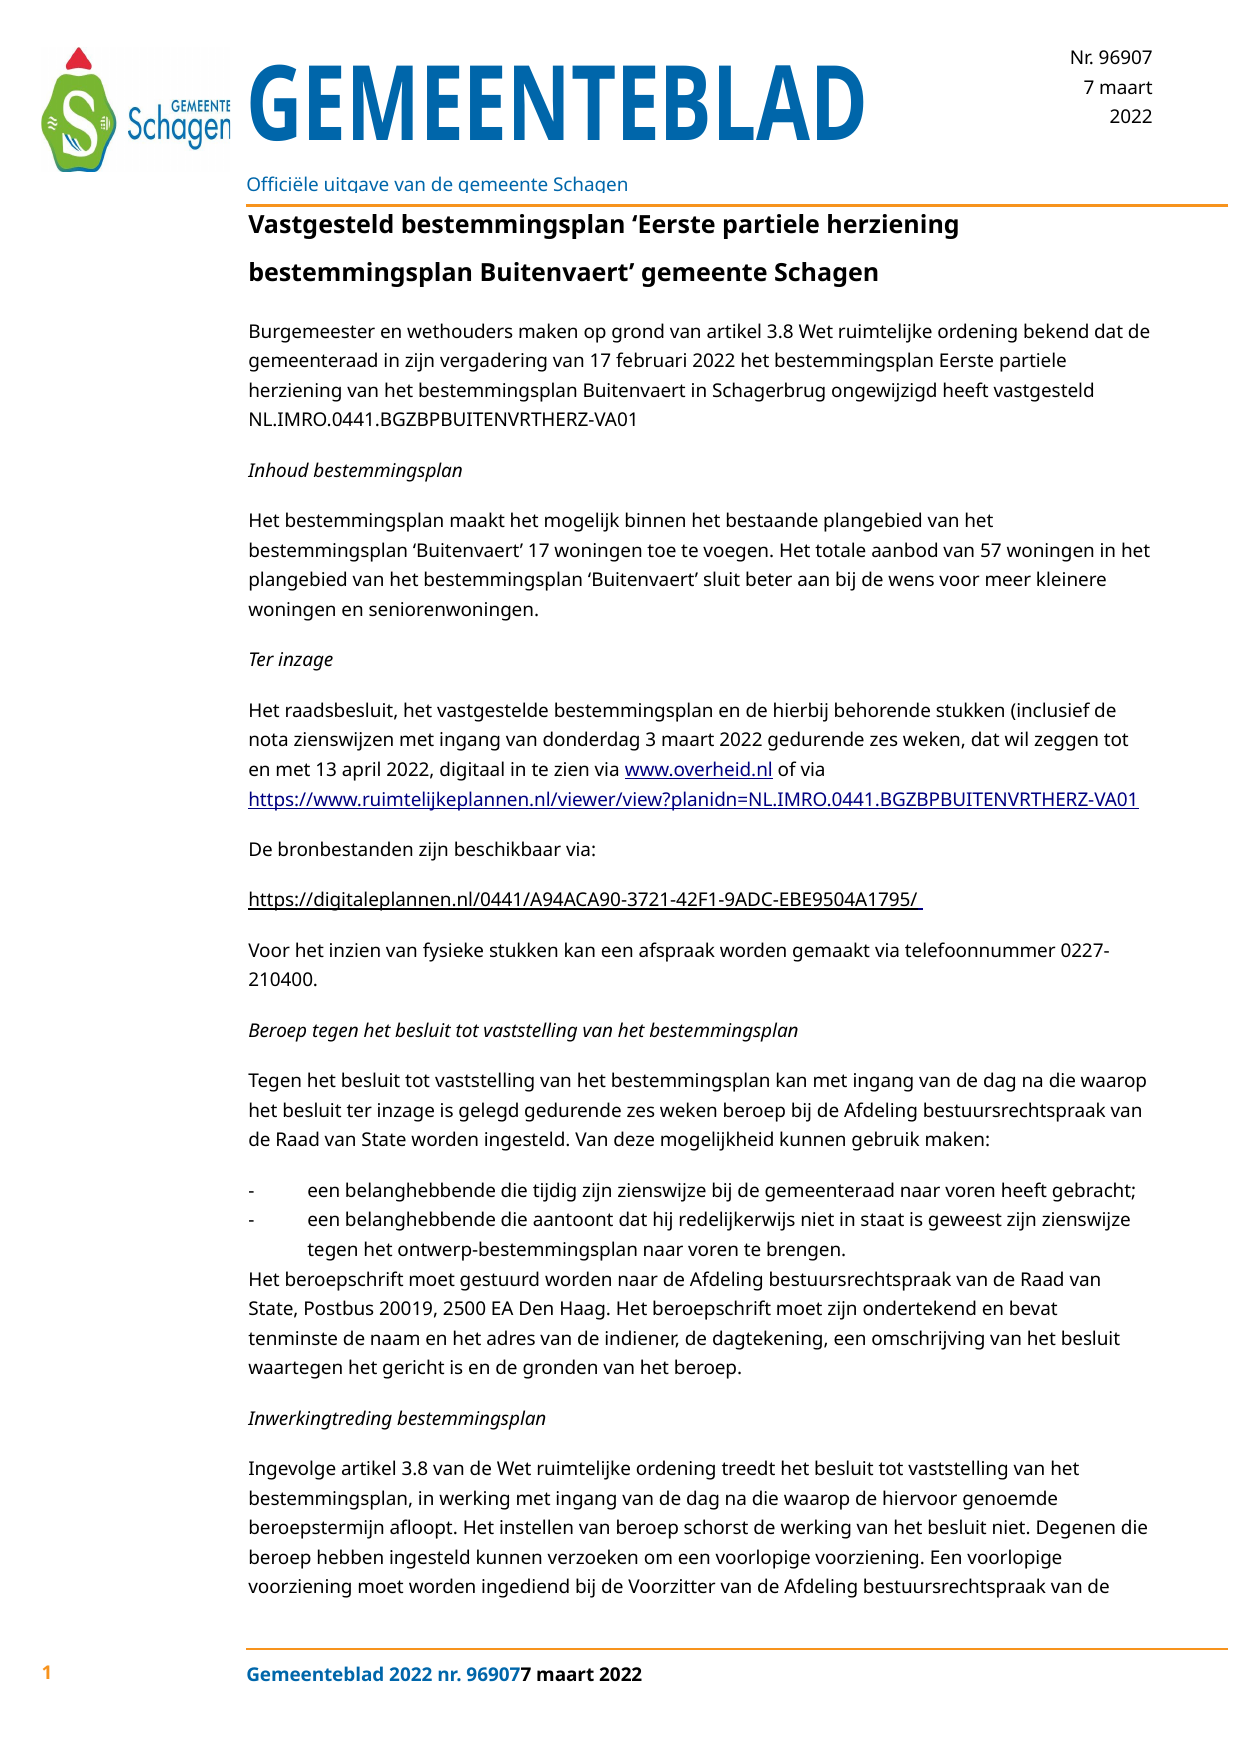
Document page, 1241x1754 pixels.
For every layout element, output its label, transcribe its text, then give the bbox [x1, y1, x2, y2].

text Het bestemmingsplan maakt het mogelijk binnen het bestaande plangebied van het bestemmingsplan ‘Buitenvaert’ 17 woningen toe te voegen. Het totale aanbod van 57 woningen in het plangebied van het bestemmingsplan ‘Buitenvaert’ sluit beter aan bij de wens voor meer kleinere woningen en seniorenwoningen. [248, 507, 1152, 622]
text Het raadsbesluit, het vastgestelde bestemmingsplan en de hierbij behorende stukken (inclusief de nota zienswijzen met ingang van donderdag 3 maart 2022 gedurende zes weken, dat wil zeggen tot en met 13 april 2022, digitaal in te zien via www.overheid.nl of via https://www.ruimtelijkeplannen.nl/viewer/view?planidn=NL.IMRO.0441.BGZBPBUITENVRTHERZ-VA01 [248, 697, 1152, 812]
text Inwerkingtreding bestemmingsplan [248, 1405, 1152, 1431]
picture [41, 47, 231, 172]
text Ter inzage [248, 647, 1152, 672]
text Inhoud bestemmingsplan [248, 457, 1152, 483]
text Ingevolge artikel 3.8 van de Wet ruimtelijke ordening treedt het besluit tot vaststelling van het bestemmingsplan, in werking met ingang van de dag na die waarop de hiervoor genoemde beroepstermijn afloopt. Het instellen van beroep schorst de werking van het besluit niet. Degenen die beroep hebben ingesteld kunnen verzoeken om een voorlopige voorziening. Een voorlopige voorziening moet worden ingediend bij de Voorzitter van de Afdeling bestuursrechtspraak van de [248, 1455, 1152, 1599]
text Burgemeester en wethouders maken op grond van artikel 3.8 Wet ruimtelijke ordening bekend dat de gemeenteraad in zijn vergadering van 17 februari 2022 het bestemmingsplan Eerste partiele herziening van het bestemmingsplan Buitenvaert in Schagerbrug ongewijzigd heeft vastgesteld NL.IMRO.0441.BGZBPBUITENVRTHERZ-VA01 [248, 318, 1152, 432]
text Het beroepschrift moet gestuurd worden naar de Afdeling bestuursrechtspraak van de Raad van State, Postbus 20019, 2500 EA Den Haag. Het beroepschrift moet zijn ondertekend en bevat tenminste de naam en het adres van de indiener, de dagtekening, een omschrijving van het besluit waartegen het gericht is en de gronden van het beroep. [248, 1266, 1152, 1380]
text Vastgesteld bestemmingsplan ‘Eerste partiele herziening bestemmingsplan Buitenvaert’ gemeente Schagen [248, 207, 1152, 288]
text Voor het inzien van fysieke stukken kan een afspraak worden gemaakt via telefoonnummer 0227-210400. [248, 937, 1152, 992]
list een belanghebbende die aantoont dat hij redelijkerwijs niet in staat is geweest zijn zienswijze tegen het ontwerp-bestemmingsplan naar voren te brengen. [248, 1207, 1152, 1262]
text Tegen het besluit tot vaststelling van het bestemmingsplan kan met ingang van de dag na die waarop het besluit ter inzage is gelegd gedurende zes weken beroep bij de Afdeling bestuursrechtspraak van de Raad van State worden ingesteld. Van deze mogelijkheid kunnen gebruik maken: [248, 1067, 1152, 1152]
list een belanghebbende die tijdig zijn zienswijze bij de gemeenteraad naar voren heeft gebracht; [248, 1177, 1152, 1203]
text De bronbestanden zijn beschikbaar via: [248, 836, 1152, 862]
text Beroep tegen het besluit tot vaststelling van het bestemmingsplan [248, 1017, 1152, 1043]
text https://digitaleplannen.nl/0441/A94ACA90-3721-42F1-9ADC-EBE9504A1795/ [248, 887, 1152, 912]
